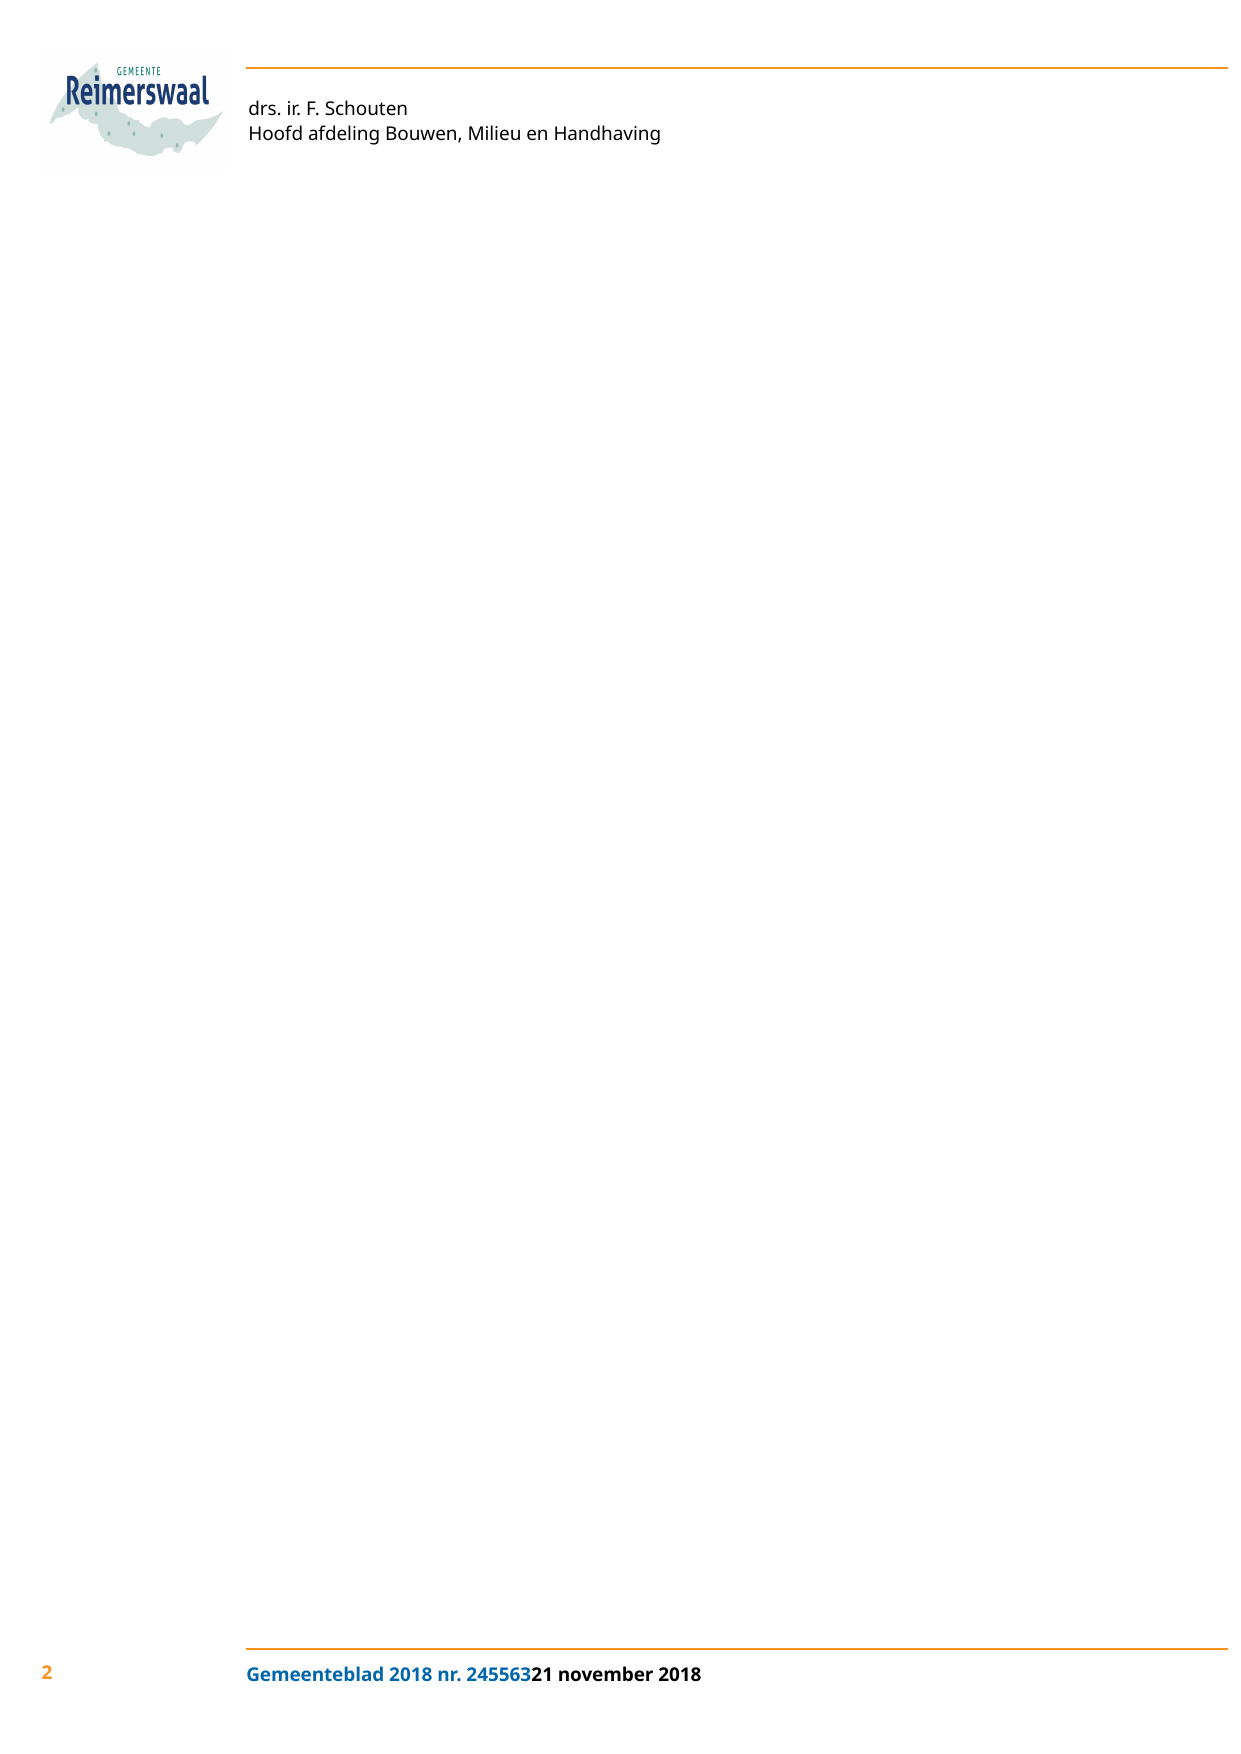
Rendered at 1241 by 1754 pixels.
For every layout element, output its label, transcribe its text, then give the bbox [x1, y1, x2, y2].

text drs. ir. F. Schouten [248, 95, 1152, 121]
picture [41, 47, 231, 172]
text Hoofd afdeling Bouwen, Milieu en Handhaving [248, 121, 1152, 146]
